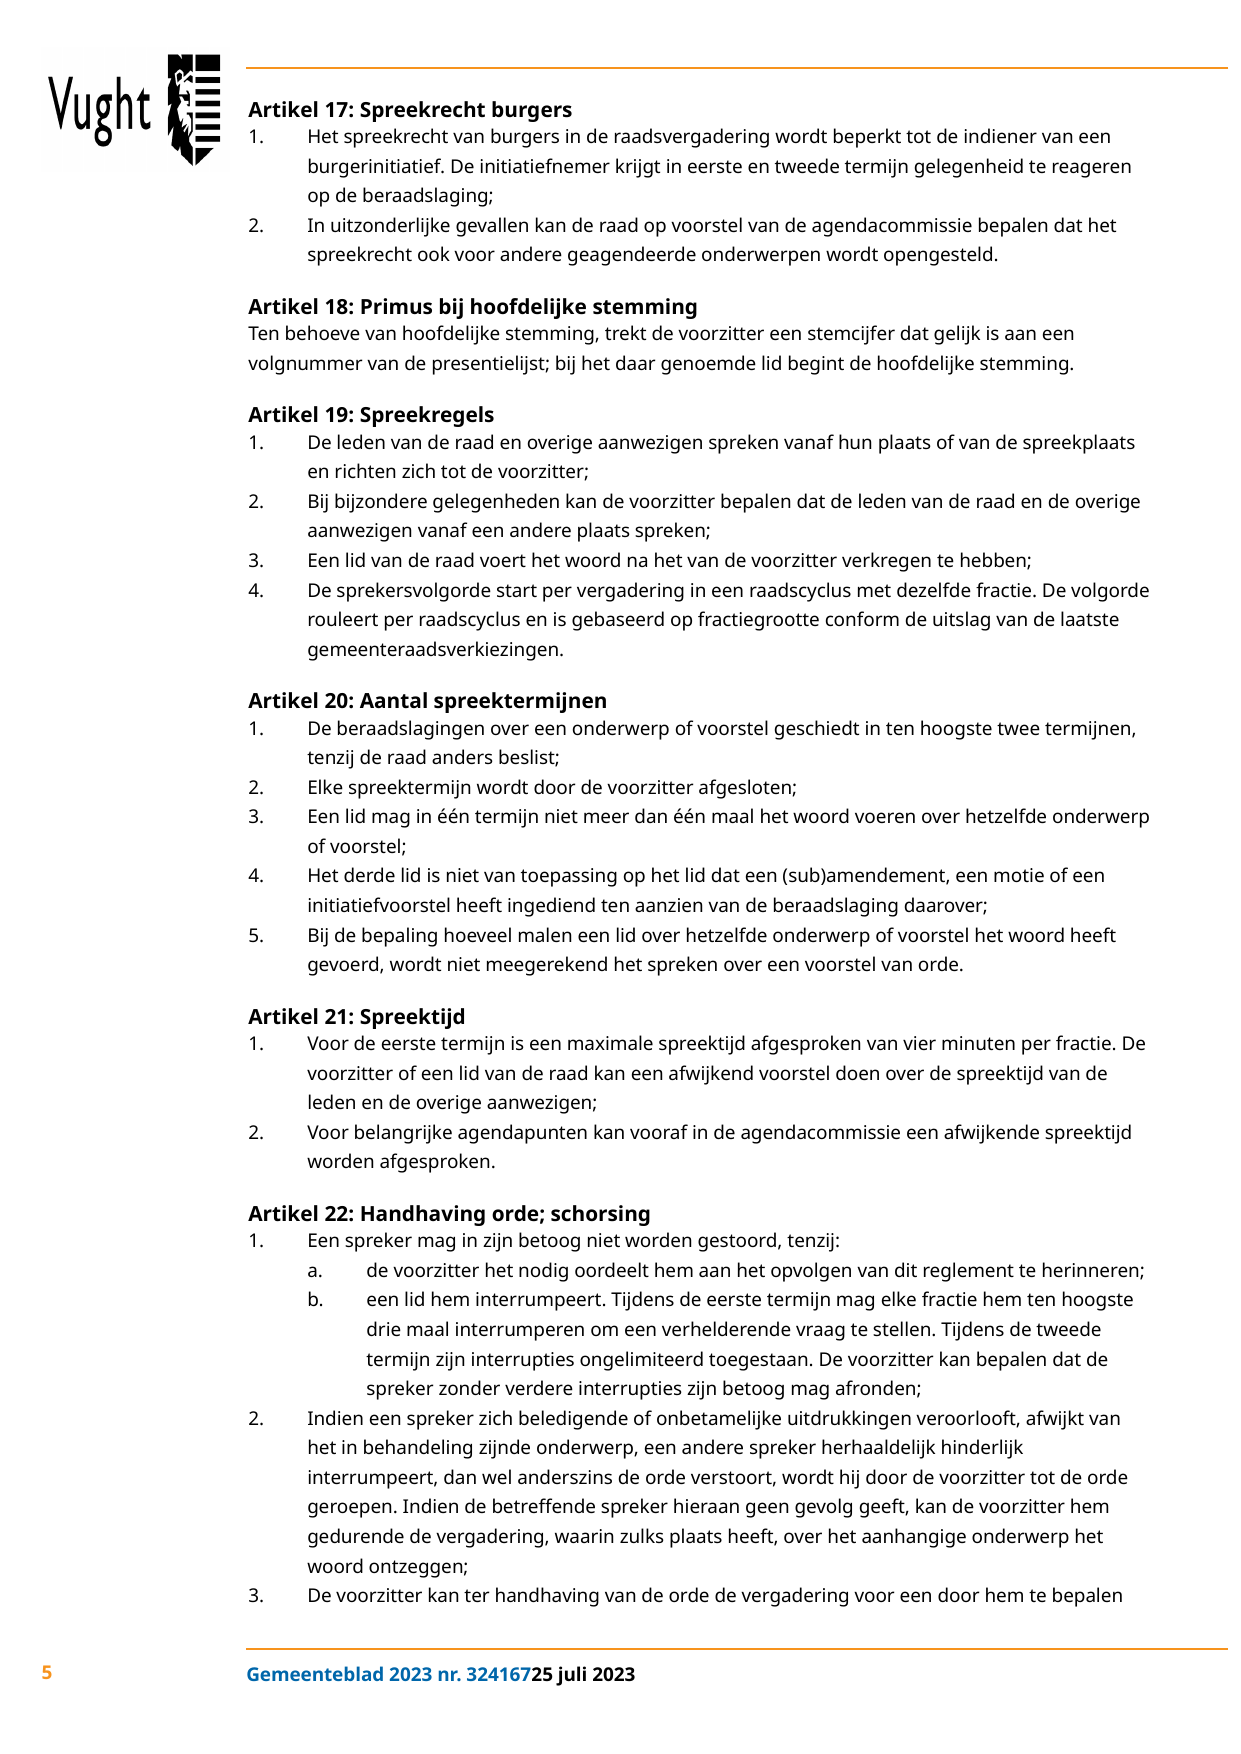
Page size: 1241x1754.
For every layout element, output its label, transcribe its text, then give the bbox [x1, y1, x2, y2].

text Artikel 17: Spreekrecht burgers [248, 95, 1152, 123]
list De sprekersvolgorde start per vergadering in een raadscyclus met dezelfde fractie. De volgorde rouleert per raadscyclus en is gebaseerd op fractiegrootte conform de uitslag van de laatste gemeenteraadsverkiezingen. [248, 577, 1152, 662]
list Voor de eerste termijn is een maximale spreektijd afgesproken van vier minuten per fractie. De voorzitter of een lid van de raad kan een afwijkend voorstel doen over de spreektijd van de leden en de overige aanwezigen; [248, 1030, 1152, 1115]
list In uitzonderlijke gevallen kan de raad op voorstel van de agendacommissie bepalen dat het spreekrecht ook voor andere geagendeerde onderwerpen wordt opengesteld. [248, 212, 1152, 267]
list Bij de bepaling hoeveel malen een lid over hetzelfde onderwerp of voorstel het woord heeft gevoerd, wordt niet meegerekend het spreken over een voorstel van orde. [248, 922, 1152, 977]
list een lid hem interrumpeert. Tijdens de eerste termijn mag elke fractie hem ten hoogste drie maal interrumperen om een verhelderende vraag te stellen. Tijdens de tweede termijn zijn interrupties ongelimiteerd toegestaan. De voorzitter kan bepalen dat de spreker zonder verdere interrupties zijn betoog mag afronden; [307, 1287, 1152, 1401]
list Het spreekrecht van burgers in de raadsvergadering wordt beperkt tot de indiener van een burgerinitiatief. De initiatiefnemer krijgt in eerste en tweede termijn gelegenheid te reageren op de beraadslaging; [248, 123, 1152, 208]
list Een spreker mag in zijn betoog niet worden gestoord, tenzij: [248, 1227, 1152, 1253]
text Artikel 18: Primus bij hoofdelijke stemming [248, 292, 1152, 320]
list Elke spreektermijn wordt door de voorzitter afgesloten; [248, 774, 1152, 800]
picture [41, 47, 231, 172]
text Artikel 19: Spreekregels [248, 400, 1152, 429]
list Bij bijzondere gelegenheden kan de voorzitter bepalen dat de leden van de raad en de overige aanwezigen vanaf een andere plaats spreken; [248, 488, 1152, 543]
text Artikel 20: Aantal spreektermijnen [248, 686, 1152, 715]
list Indien een spreker zich beledigende of onbetamelijke uitdrukkingen veroorlooft, afwijkt van het in behandeling zijnde onderwerp, een andere spreker herhaaldelijk hinderlijk interrumpeert, dan wel anderszins de orde verstoort, wordt hij door de voorzitter tot de orde geroepen. Indien de betreffende spreker hieraan geen gevolg geeft, kan de voorzitter hem gedurende de vergadering, waarin zulks plaats heeft, over het aanhangige onderwerp het woord ontzeggen; [248, 1405, 1152, 1579]
list Een lid mag in één termijn niet meer dan één maal het woord voeren over hetzelfde onderwerp of voorstel; [248, 803, 1152, 859]
list De voorzitter kan ter handhaving van de orde de vergadering voor een door hem te bepalen [248, 1582, 1152, 1608]
list Voor belangrijke agendapunten kan vooraf in de agendacommissie een afwijkende spreektijd worden afgesproken. [248, 1119, 1152, 1174]
text Ten behoeve van hoofdelijke stemming, trekt de voorzitter een stemcijfer dat gelijk is aan een volgnummer van de presentielijst; bij het daar genoemde lid begint de hoofdelijke stemming. [248, 320, 1152, 376]
list Het derde lid is niet van toepassing op het lid dat een (sub)amendement, een motie of een initiatiefvoorstel heeft ingediend ten aanzien van de beraadslaging daarover; [248, 863, 1152, 918]
list De beraadslagingen over een onderwerp of voorstel geschiedt in ten hoogste twee termijnen, tenzij de raad anders beslist; [248, 715, 1152, 770]
text Artikel 22: Handhaving orde; schorsing [248, 1199, 1152, 1227]
list de voorzitter het nodig oordeelt hem aan het opvolgen van dit reglement te herinneren; [307, 1257, 1152, 1283]
list Een lid van de raad voert het woord na het van de voorzitter verkregen te hebben; [248, 547, 1152, 573]
text Artikel 21: Spreektijd [248, 1002, 1152, 1030]
list De leden van de raad en overige aanwezigen spreken vanaf hun plaats of van de spreekplaats en richten zich tot de voorzitter; [248, 429, 1152, 484]
